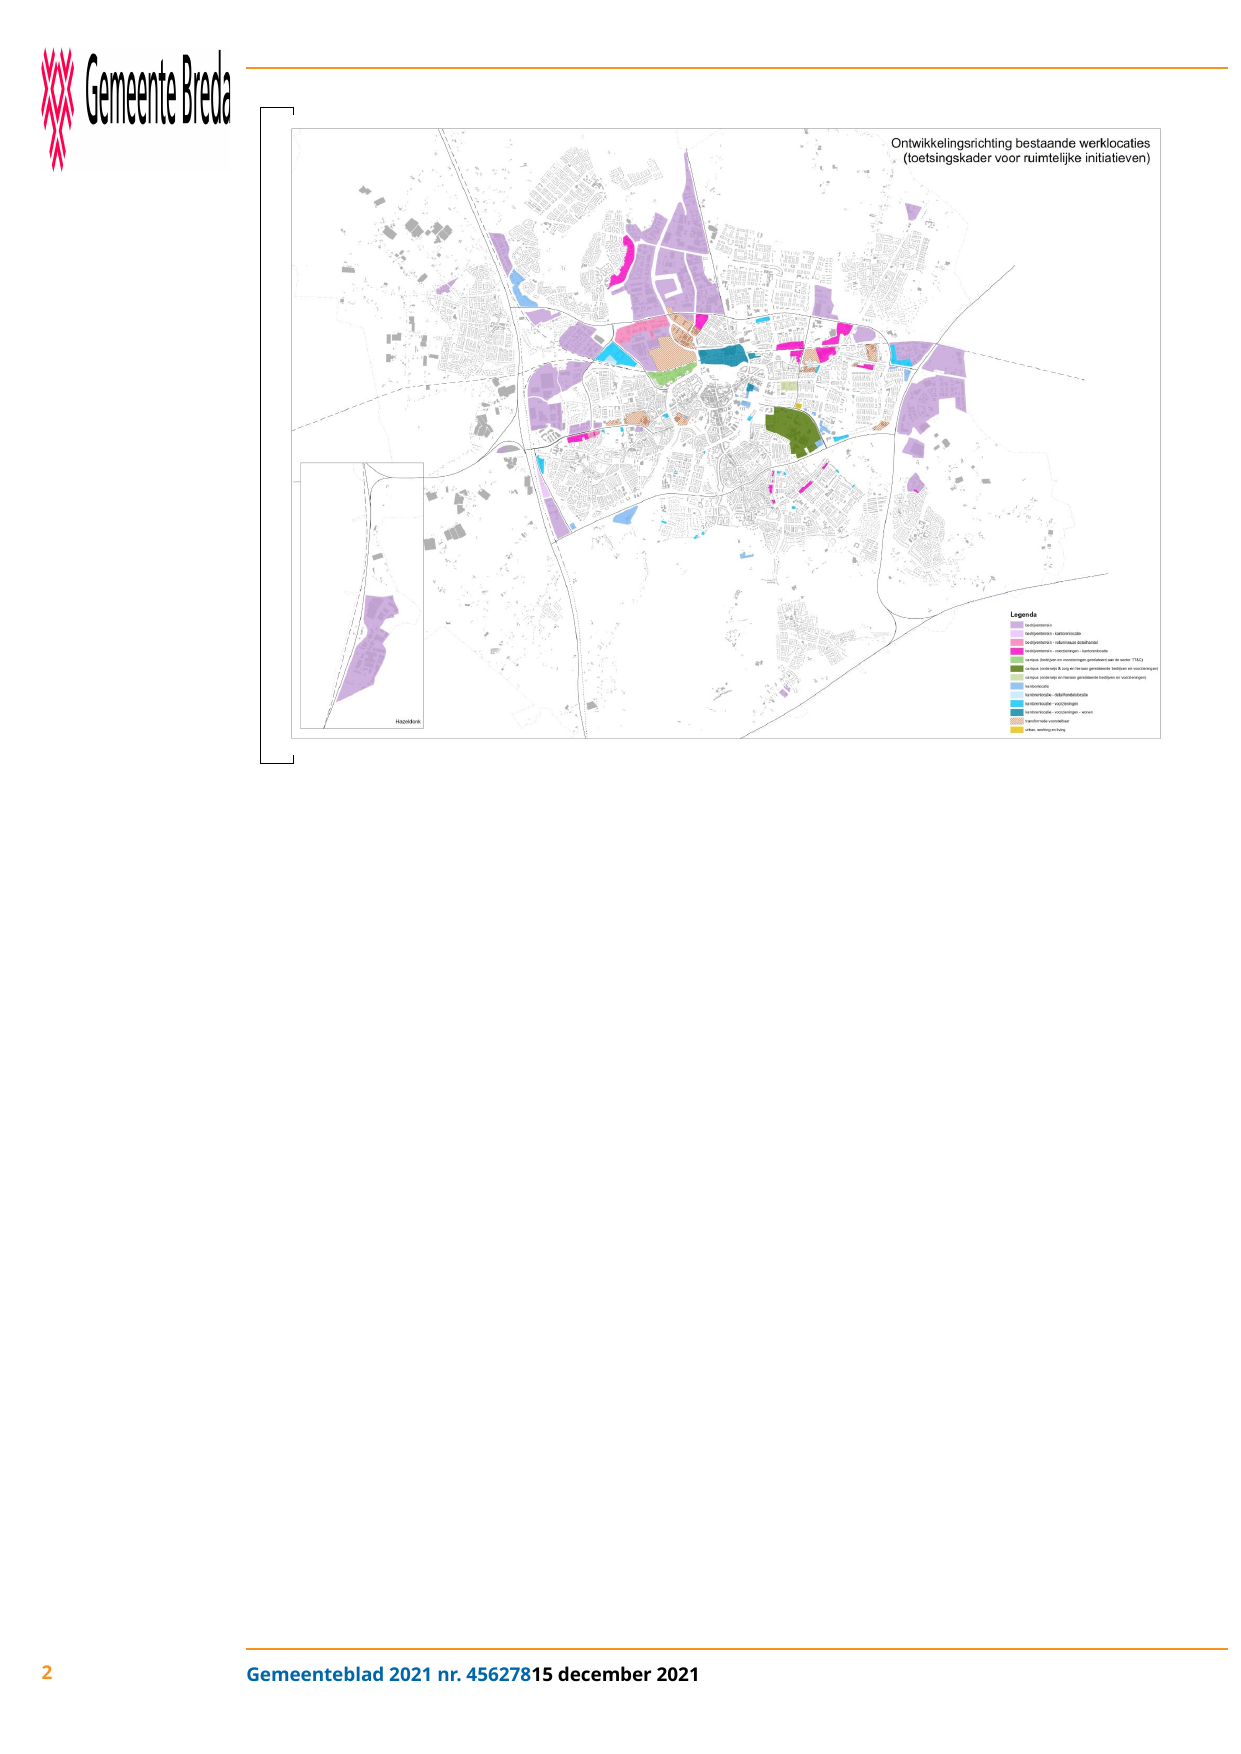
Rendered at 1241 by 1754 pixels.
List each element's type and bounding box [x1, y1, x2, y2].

picture [268, 115, 1173, 755]
picture [41, 47, 231, 172]
